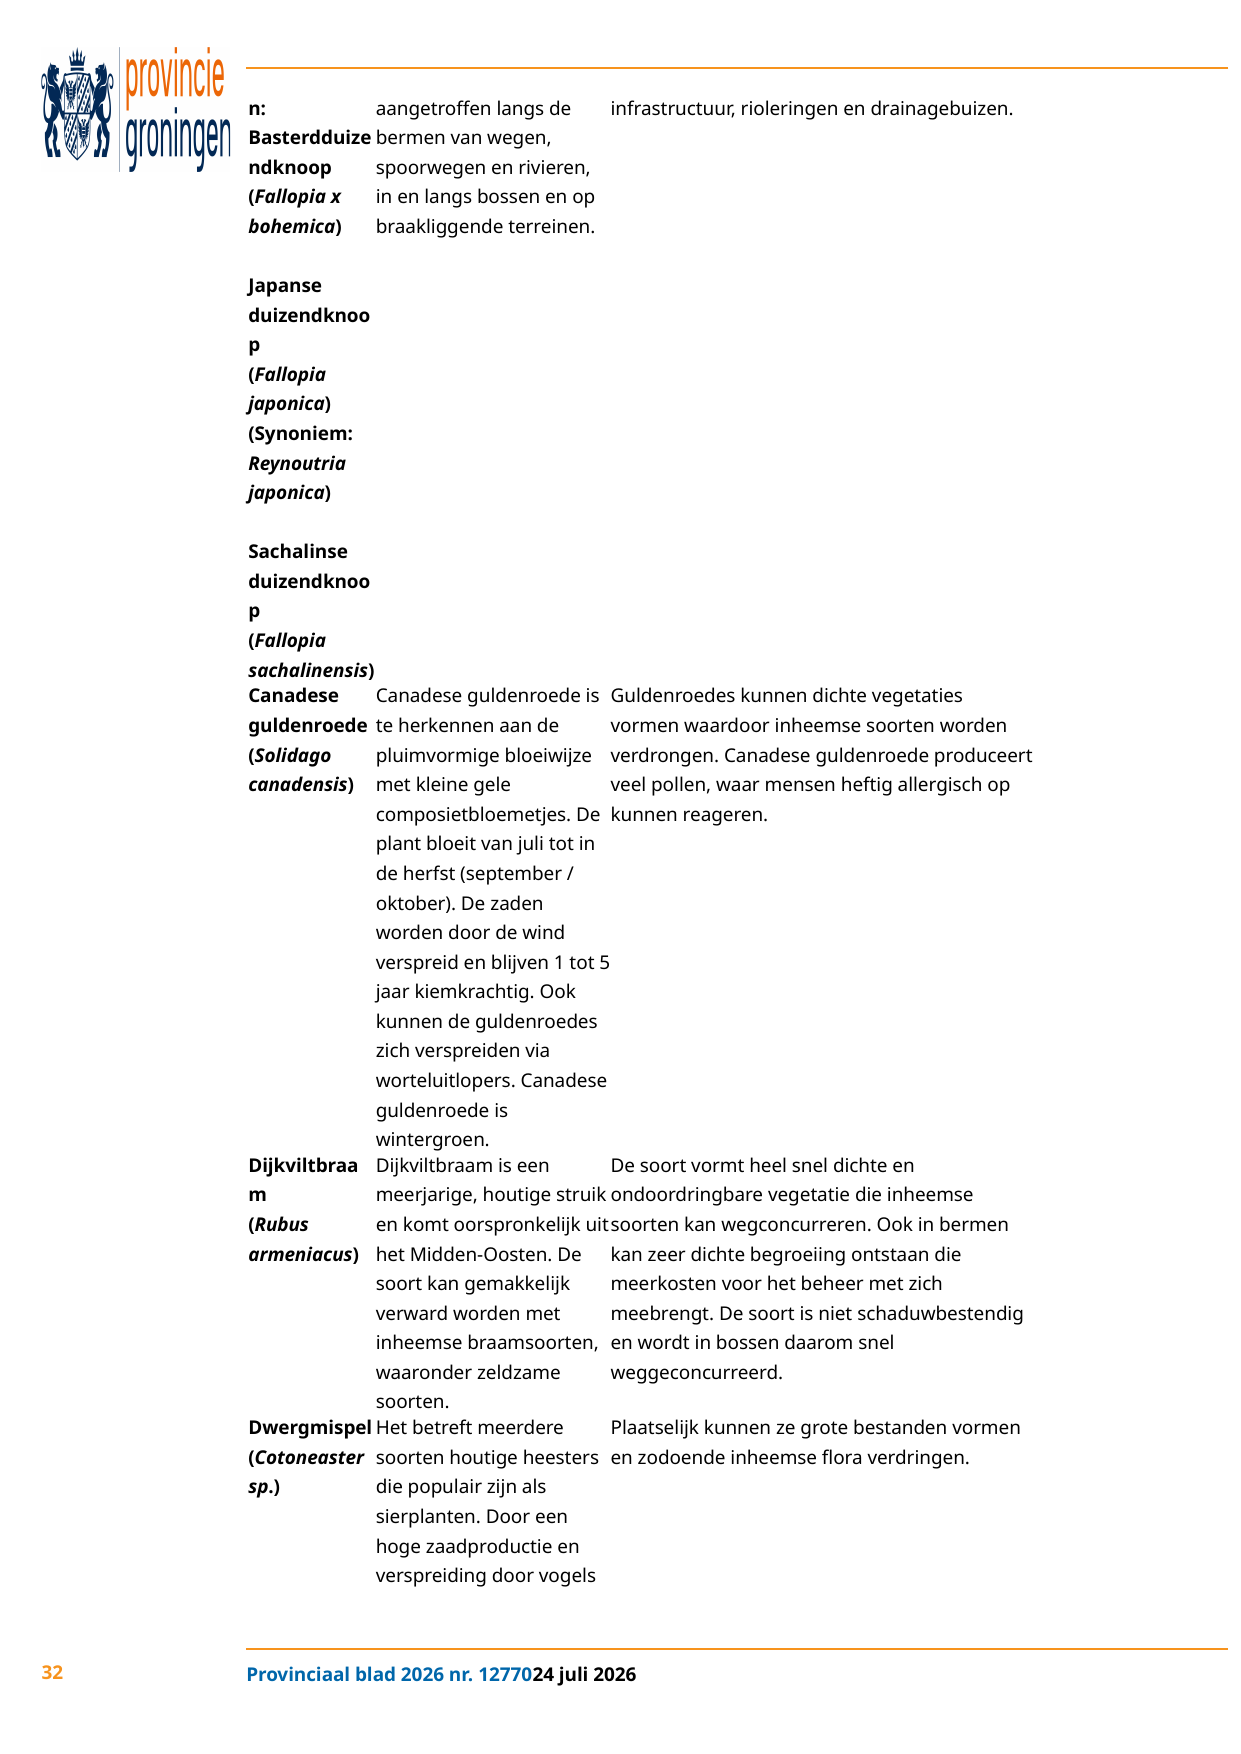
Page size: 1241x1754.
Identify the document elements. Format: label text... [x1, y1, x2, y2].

picture [41, 47, 231, 172]
table_cell aangetroffen langs de bermen van wegen, spoorwegen en rivieren, in en langs bossen en op braakliggende terreinen. [376, 95, 610, 683]
table_cell Dijkviltbraam is een meerjarige, houtige struik en komt oorspronkelijk uit het Midden-Oosten. De soort kan gemakkelijk verward worden met inheemse braamsoorten, waaronder zeldzame soorten. [376, 1152, 610, 1414]
table_cell Guldenroedes kunnen dichte vegetaties vormen waardoor inheemse soorten worden verdrongen. Canadese guldenroede produceert veel pollen, waar mensen heftig allergisch op kunnen reageren. [610, 683, 1034, 1152]
table_cell infrastructuur, rioleringen en drainagebuizen. [610, 95, 1034, 683]
table_cell Canadese guldenroede is te herkennen aan de pluimvormige bloeiwijze met kleine gele composietbloemetjes. De plant bloeit van juli tot in de herfst (september / oktober). De zaden worden door de wind verspreid en blijven 1 tot 5 jaar kiemkrachtig. Ook kunnen de guldenroedes zich verspreiden via worteluitlopers. Canadese guldenroede is wintergroen. [376, 683, 610, 1152]
table_cell De soort vormt heel snel dichte en ondoordringbare vegetatie die inheemse soorten kan wegconcurreren. Ook in bermen kan zeer dichte begroeiing ontstaan die meerkosten voor het beheer met zich meebrengt. De soort is niet schaduwbestendig en wordt in bossen daarom snel weggeconcurreerd. [610, 1152, 1034, 1414]
table_cell n: Basterdduizendknoop (Fallopia x bohemica) Japanse duizendknoop (Fallopia japonica) (Synoniem: Reynoutria japonica) Sachalinse duizendknoop (Fallopia sachalinensis) [248, 95, 376, 683]
table_cell Het betreft meerdere soorten houtige heesters die populair zijn als sierplanten. Door een hoge zaadproductie en verspreiding door vogels [376, 1415, 610, 1588]
table_cell Canadese guldenroede (Solidago canadensis) [248, 683, 376, 1152]
table_cell Plaatselijk kunnen ze grote bestanden vormen en zodoende inheemse flora verdringen. [610, 1415, 1034, 1588]
table_cell Dijkviltbraam (Rubus armeniacus) [248, 1152, 376, 1414]
table_cell Dwergmispel (Cotoneaster sp.) [248, 1415, 376, 1588]
